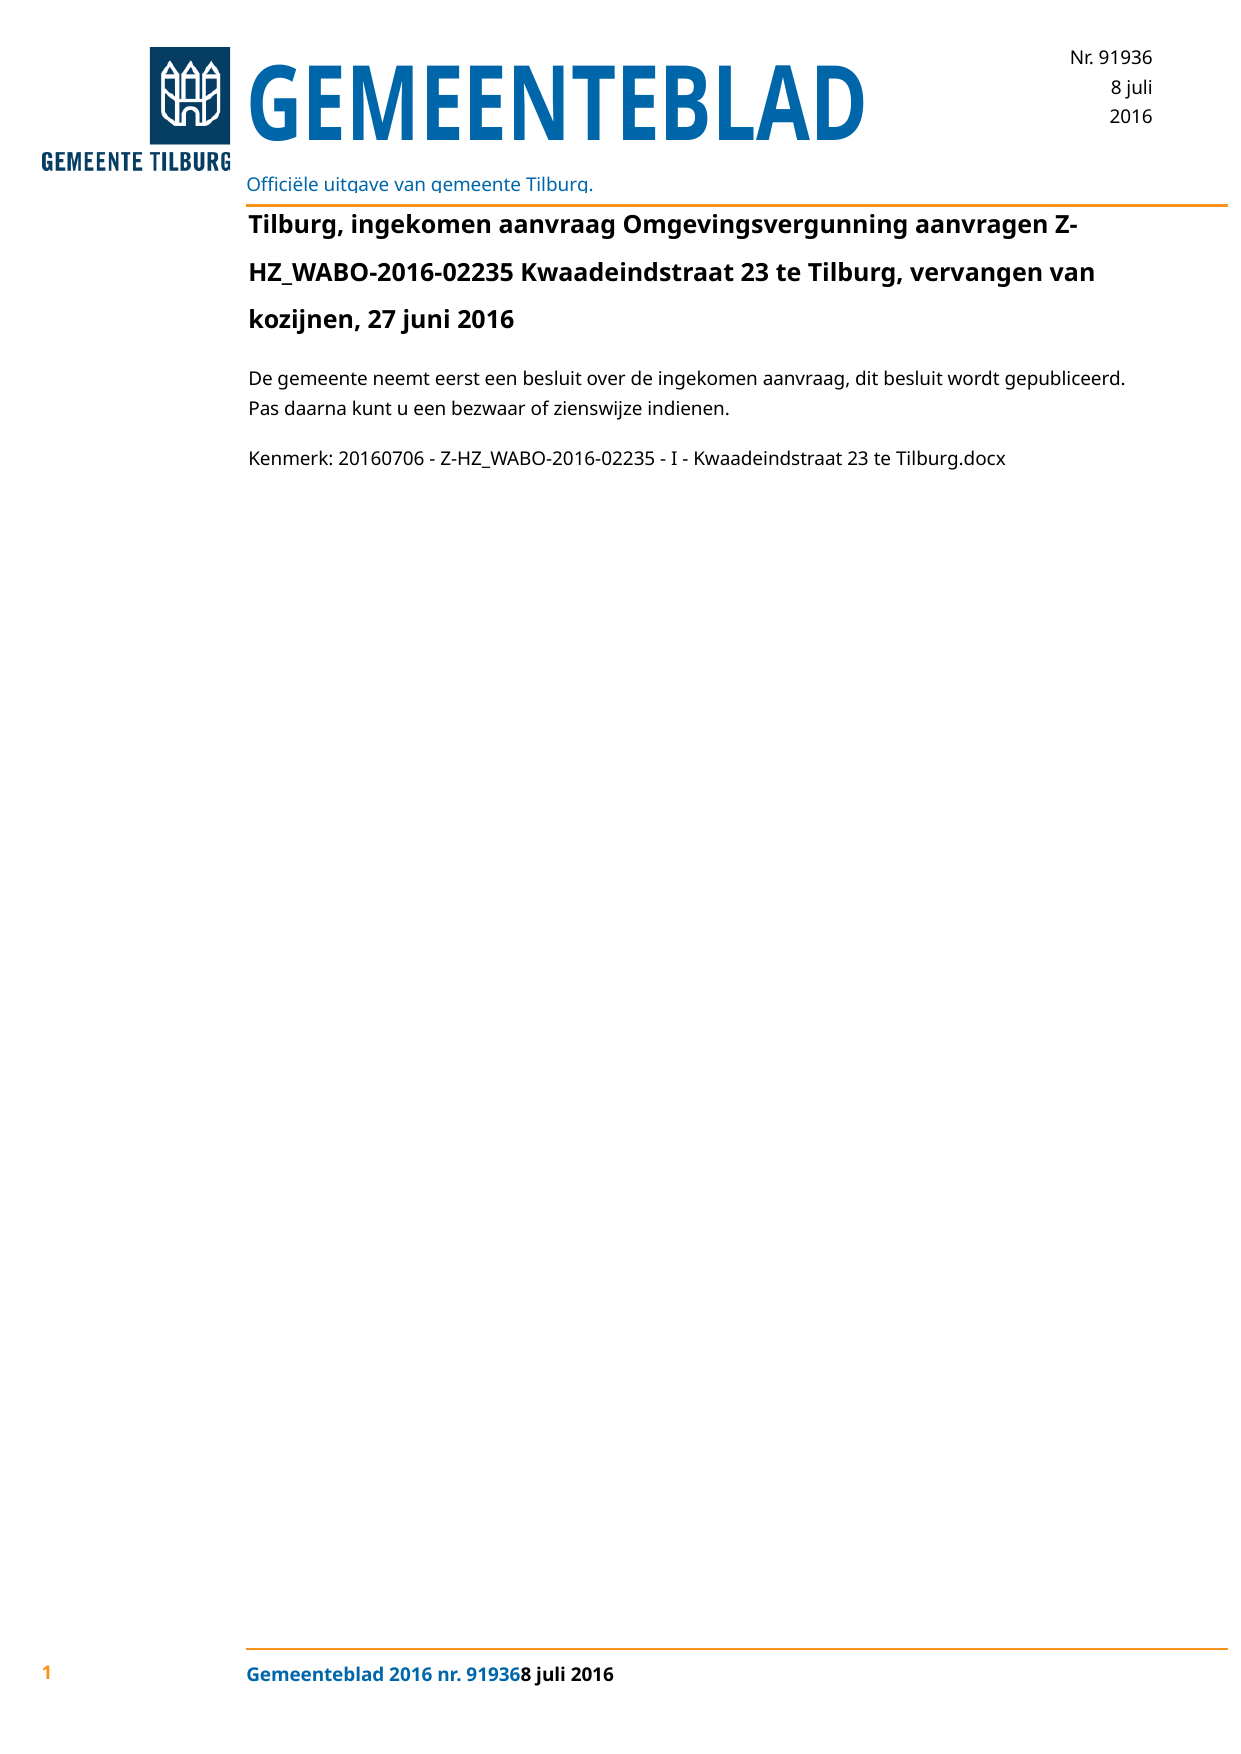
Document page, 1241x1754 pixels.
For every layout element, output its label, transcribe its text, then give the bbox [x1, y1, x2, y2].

picture [41, 47, 231, 172]
text De gemeente neemt eerst een besluit over de ingekomen aanvraag, dit besluit wordt gepubliceerd. Pas daarna kunt u een bezwaar of zienswijze indienen. [248, 366, 1152, 421]
text Kenmerk: 20160706 - Z-HZ_WABO-2016-02235 - I - Kwaadeindstraat 23 te Tilburg.docx [248, 446, 1152, 471]
text Tilburg, ingekomen aanvraag Omgevingsvergunning aanvragen Z-HZ_WABO-2016-02235 Kwaadeindstraat 23 te Tilburg, vervangen van kozijnen, 27 juni 2016 [248, 207, 1152, 336]
